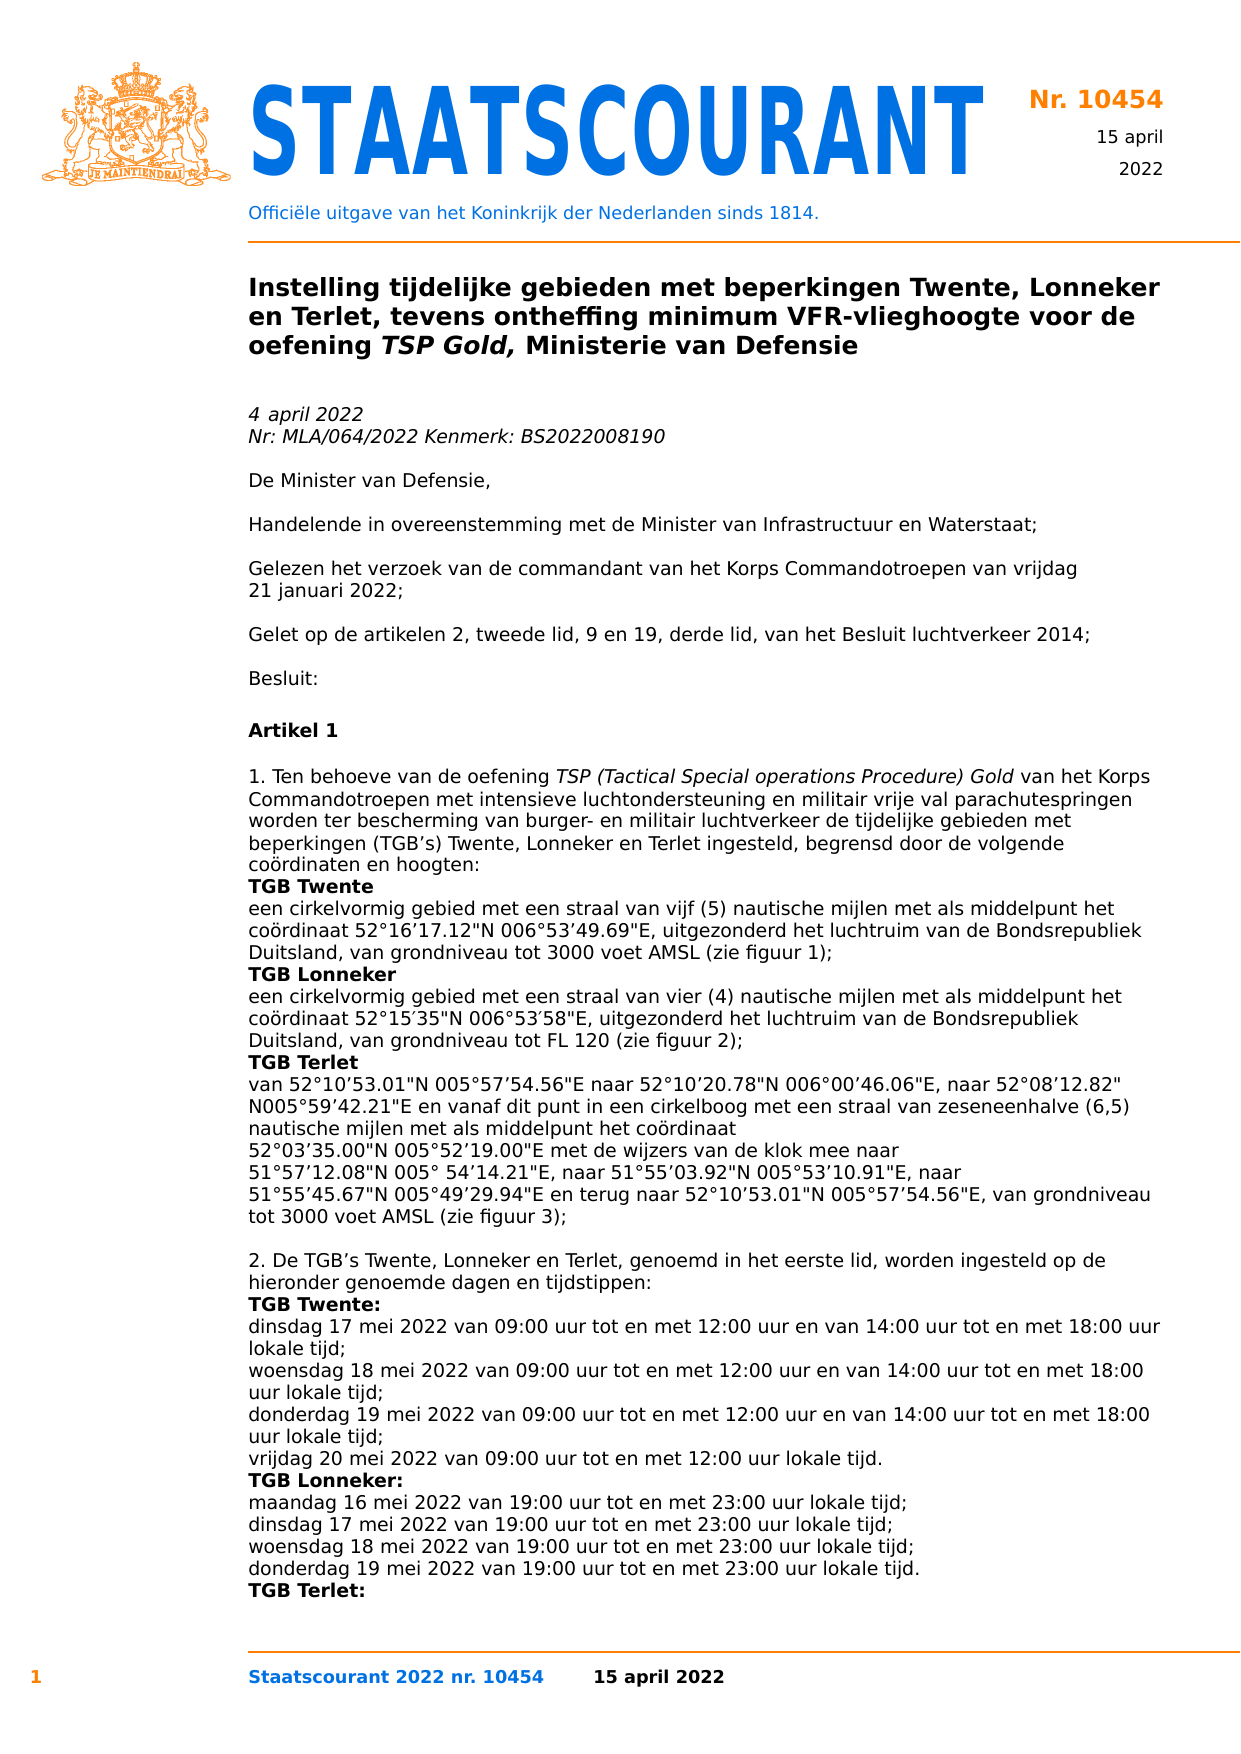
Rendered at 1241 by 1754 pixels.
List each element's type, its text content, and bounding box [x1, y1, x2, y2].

text een cirkelvormig gebied met een straal van vier (4) nautische mijlen met als middelpunt het coördinaat 52°15′35"N 006°53′58"E, uitgezonderd het luchtruim van de Bondsrepubliek Duitsland, van grondniveau tot FL 120 (zie figuur 2); [248, 986, 1163, 1052]
text 52°03’35.00"N 005°52’19.00"E met de wijzers van de klok mee naar [248, 1140, 1163, 1162]
text TGB Lonneker [248, 964, 1163, 986]
table_cell 15 april [998, 121, 1240, 153]
text 51°57’12.08"N 005° 54’14.21"E, naar 51°55’03.92"N 005°53’10.91"E, naar [248, 1162, 1163, 1184]
text woensdag 18 mei 2022 van 09:00 uur tot en met 12:00 uur en van 14:00 uur tot en met 18:00 uur lokale tijd; [248, 1360, 1163, 1404]
text maandag 16 mei 2022 van 19:00 uur tot en met 23:00 uur lokale tijd; [248, 1492, 1163, 1514]
subtitle Instelling tijdelijke gebieden met beperkingen Twente, Lonneker en Terlet, tevens ontheffing minimum VFR-vlieghoogte voor de oefening TSP Gold, Ministerie van Defensie [248, 273, 1163, 361]
subtitle Artikel 1 [248, 719, 1163, 741]
text TGB Terlet [248, 1052, 1163, 1074]
text Handelende in overeenstemming met de Minister van Infrastructuur en Waterstaat; [248, 514, 1163, 536]
text dinsdag 17 mei 2022 van 09:00 uur tot en met 12:00 uur en van 14:00 uur tot en met 18:00 uur lokale tijd; [248, 1316, 1163, 1360]
text De Minister van Defensie, [248, 470, 1163, 492]
text vrijdag 20 mei 2022 van 09:00 uur tot en met 12:00 uur lokale tijd. [248, 1448, 1163, 1470]
text Gelezen het verzoek van de commandant van het Korps Commandotroepen van vrijdag 21 januari 2022; [248, 558, 1163, 602]
text Nr: MLA/064/2022 Kenmerk: BS2022008190 [248, 426, 1163, 448]
picture [41, 62, 231, 186]
text van 52°10’53.01"N 005°57’54.56"E naar 52°10’20.78"N 006°00’46.06"E, naar 52°08’12.82" N005°59’42.21"E en vanaf dit punt in een cirkelboog met een straal van zeseneenhalve (6,5) nautische mijlen met als middelpunt het coördinaat [248, 1074, 1163, 1140]
text TGB Twente: [248, 1294, 1163, 1316]
text Gelet op de artikelen 2, tweede lid, 9 en 19, derde lid, van het Besluit luchtverkeer 2014; [248, 624, 1163, 646]
text donderdag 19 mei 2022 van 09:00 uur tot en met 12:00 uur en van 14:00 uur tot en met 18:00 uur lokale tijd; [248, 1404, 1163, 1448]
text een cirkelvormig gebied met een straal van vijf (5) nautische mijlen met als middelpunt het coördinaat 52°16’17.12"N 006°53’49.69"E, uitgezonderd het luchtruim van de Bondsrepubliek Duitsland, van grondniveau tot 3000 voet AMSL (zie figuur 1); [248, 898, 1163, 964]
text Besluit: [248, 667, 1163, 689]
table_header Nr. 10454 [998, 62, 1240, 121]
text dinsdag 17 mei 2022 van 19:00 uur tot en met 23:00 uur lokale tijd; [248, 1514, 1163, 1536]
table_header [25, 62, 248, 241]
text woensdag 18 mei 2022 van 19:00 uur tot en met 23:00 uur lokale tijd; [248, 1536, 1163, 1558]
table_cell 2022 [998, 153, 1240, 203]
table_cell Officiële uitgave van het Koninkrijk der Nederlanden sinds 1814. [248, 203, 1240, 241]
text 2. De TGB’s Twente, Lonneker en Terlet, genoemd in het eerste lid, worden ingesteld op de hieronder genoemde dagen en tijdstippen: [248, 1250, 1163, 1294]
text TGB Terlet: [248, 1579, 1163, 1602]
text donderdag 19 mei 2022 van 19:00 uur tot en met 23:00 uur lokale tijd. [248, 1558, 1163, 1579]
text TGB Lonneker: [248, 1470, 1163, 1492]
table_header STAATSCOURANT [248, 62, 998, 203]
text 51°55’45.67"N 005°49’29.94"E en terug naar 52°10’53.01"N 005°57’54.56"E, van grondniveau tot 3000 voet AMSL (zie figuur 3); [248, 1184, 1163, 1228]
text 1. Ten behoeve van de oefening TSP (Tactical Special operations Procedure) Gold van het Korps Commandotroepen met intensieve luchtondersteuning en militair vrije val parachutespringen worden ter bescherming van burger- en militair luchtverkeer de tijdelijke gebieden met beperkingen (TGB’s) Twente, Lonneker en Terlet ingesteld, begrensd door de volgende coördinaten en hoogten: [248, 766, 1163, 876]
text TGB Twente [248, 876, 1163, 898]
text 4 april 2022 [248, 404, 1163, 426]
